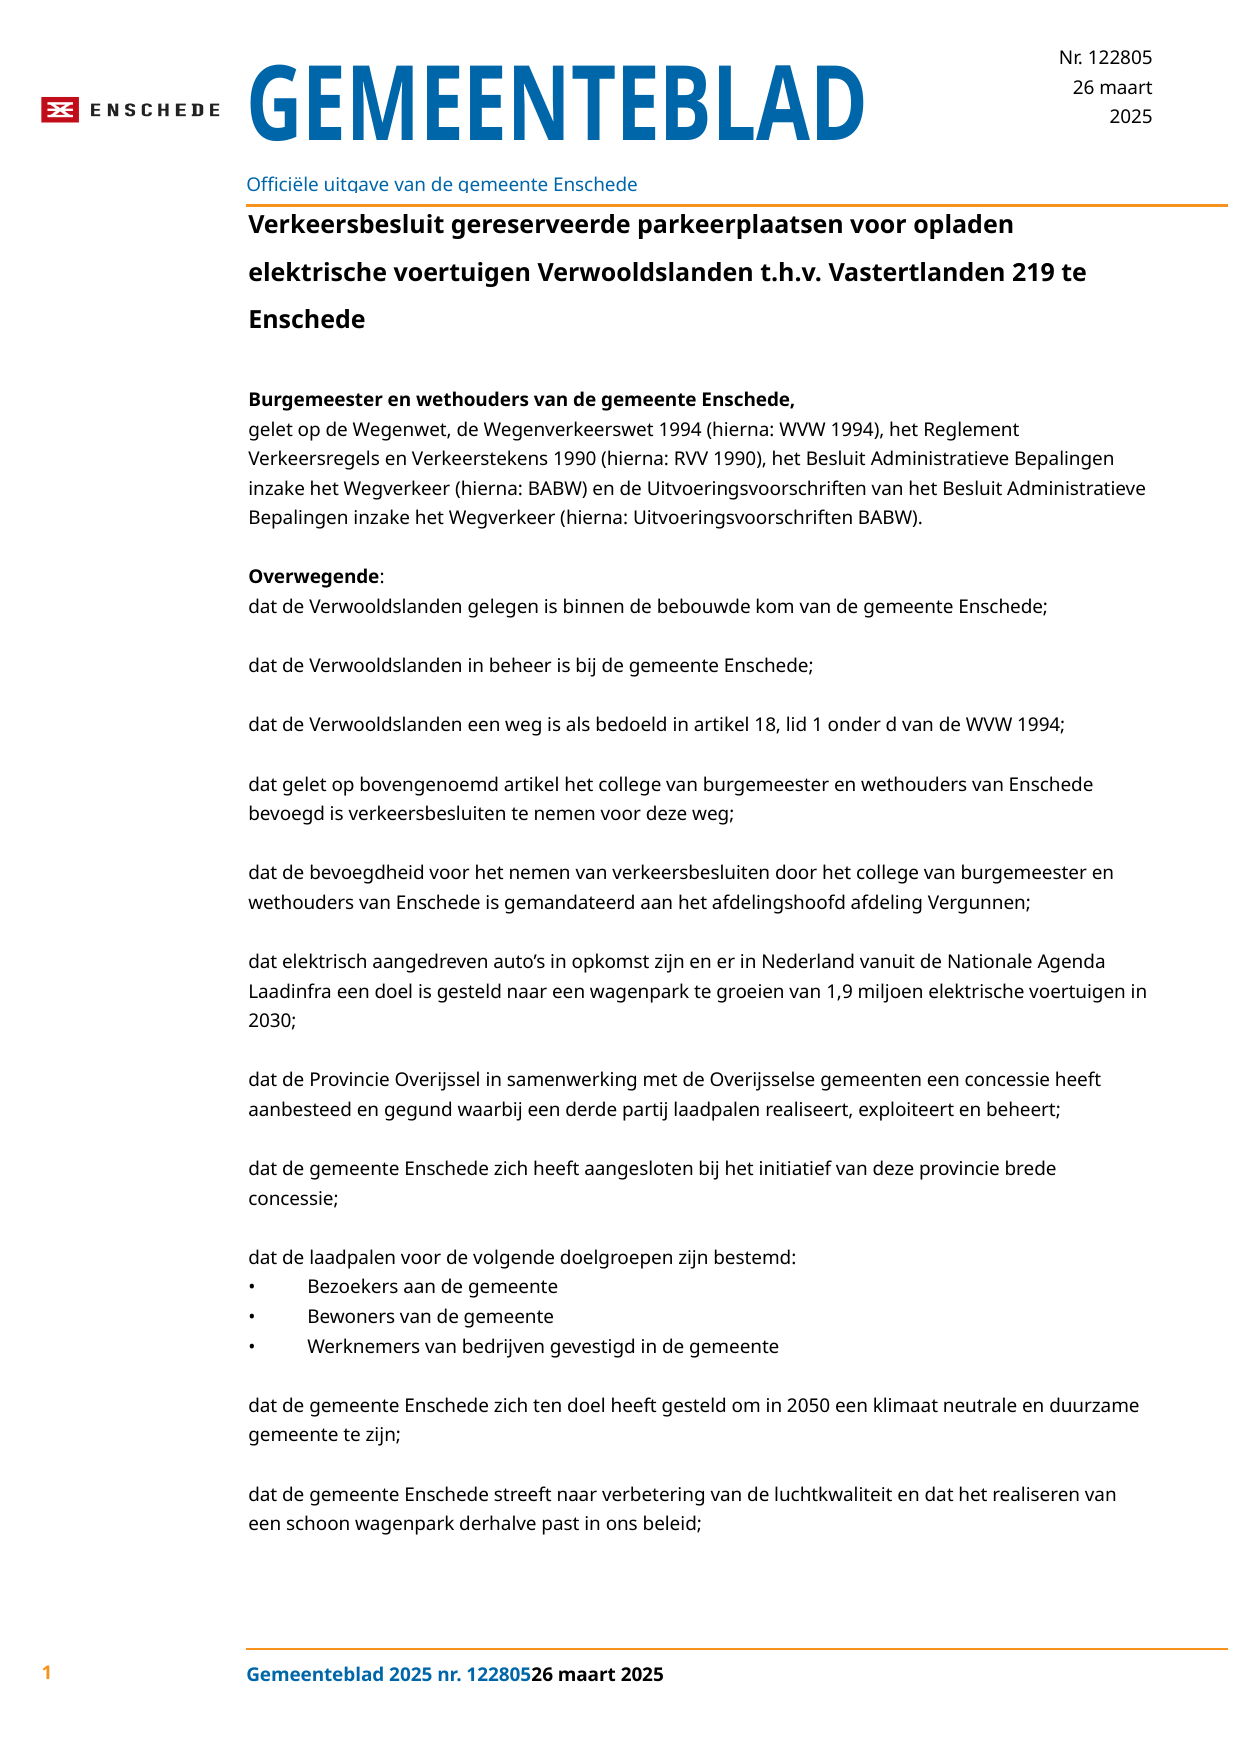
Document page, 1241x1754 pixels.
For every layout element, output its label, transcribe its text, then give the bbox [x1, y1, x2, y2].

text dat de bevoegdheid voor het nemen van verkeersbesluiten door het college van burgemeester en wethouders van Enschede is gemandateerd aan het afdelingshoofd afdeling Vergunnen; [248, 859, 1152, 915]
text Verkeersbesluit gereserveerde parkeerplaatsen voor opladen elektrische voertuigen Verwooldslanden t.h.v. Vastertlanden 219 te Enschede [248, 207, 1152, 336]
list Bezoekers aan de gemeente [248, 1274, 1152, 1299]
list Bewoners van de gemeente [248, 1303, 1152, 1329]
text dat elektrisch aangedreven auto’s in opkomst zijn en er in Nederland vanuit de Nationale Agenda Laadinfra een doel is gesteld naar een wagenpark te groeien van 1,9 miljoen elektrische voertuigen in 2030; [248, 948, 1152, 1033]
list Werknemers van bedrijven gevestigd in de gemeente [248, 1333, 1152, 1359]
text dat de Verwooldslanden in beheer is bij de gemeente Enschede; [248, 652, 1152, 678]
text dat de laadpalen voor de volgende doelgroepen zijn bestemd: [248, 1244, 1152, 1270]
text dat de Verwooldslanden een weg is als bedoeld in artikel 18, lid 1 onder d van de WVW 1994; [248, 712, 1152, 737]
text dat de gemeente Enschede streeft naar verbetering van de luchtkwaliteit en dat het realiseren van een schoon wagenpark derhalve past in ons beleid; [248, 1481, 1152, 1536]
picture [41, 47, 231, 172]
text dat gelet op bovengenoemd artikel het college van burgemeester en wethouders van Enschede bevoegd is verkeersbesluiten te nemen voor deze weg; [248, 771, 1152, 826]
text Burgemeester en wethouders van de gemeente Enschede, [248, 386, 1152, 412]
text gelet op de Wegenwet, de Wegenverkeerswet 1994 (hierna: WVW 1994), het Reglement Verkeersregels en Verkeerstekens 1990 (hierna: RVV 1990), het Besluit Administratieve Bepalingen inzake het Wegverkeer (hierna: BABW) en de Uitvoeringsvoorschriften van het Besluit Administratieve Bepalingen inzake het Wegverkeer (hierna: Uitvoeringsvoorschriften BABW). [248, 416, 1152, 530]
text dat de gemeente Enschede zich ten doel heeft gesteld om in 2050 een klimaat neutrale en duurzame gemeente te zijn; [248, 1392, 1152, 1447]
text dat de Verwooldslanden gelegen is binnen de bebouwde kom van de gemeente Enschede; [248, 593, 1152, 619]
text Overwegende: [248, 564, 1152, 589]
text dat de Provincie Overijssel in samenwerking met de Overijsselse gemeenten een concessie heeft aanbesteed en gegund waarbij een derde partij laadpalen realiseert, exploiteert en beheert; [248, 1067, 1152, 1122]
text dat de gemeente Enschede zich heeft aangesloten bij het initiatief van deze provincie brede concessie; [248, 1155, 1152, 1211]
